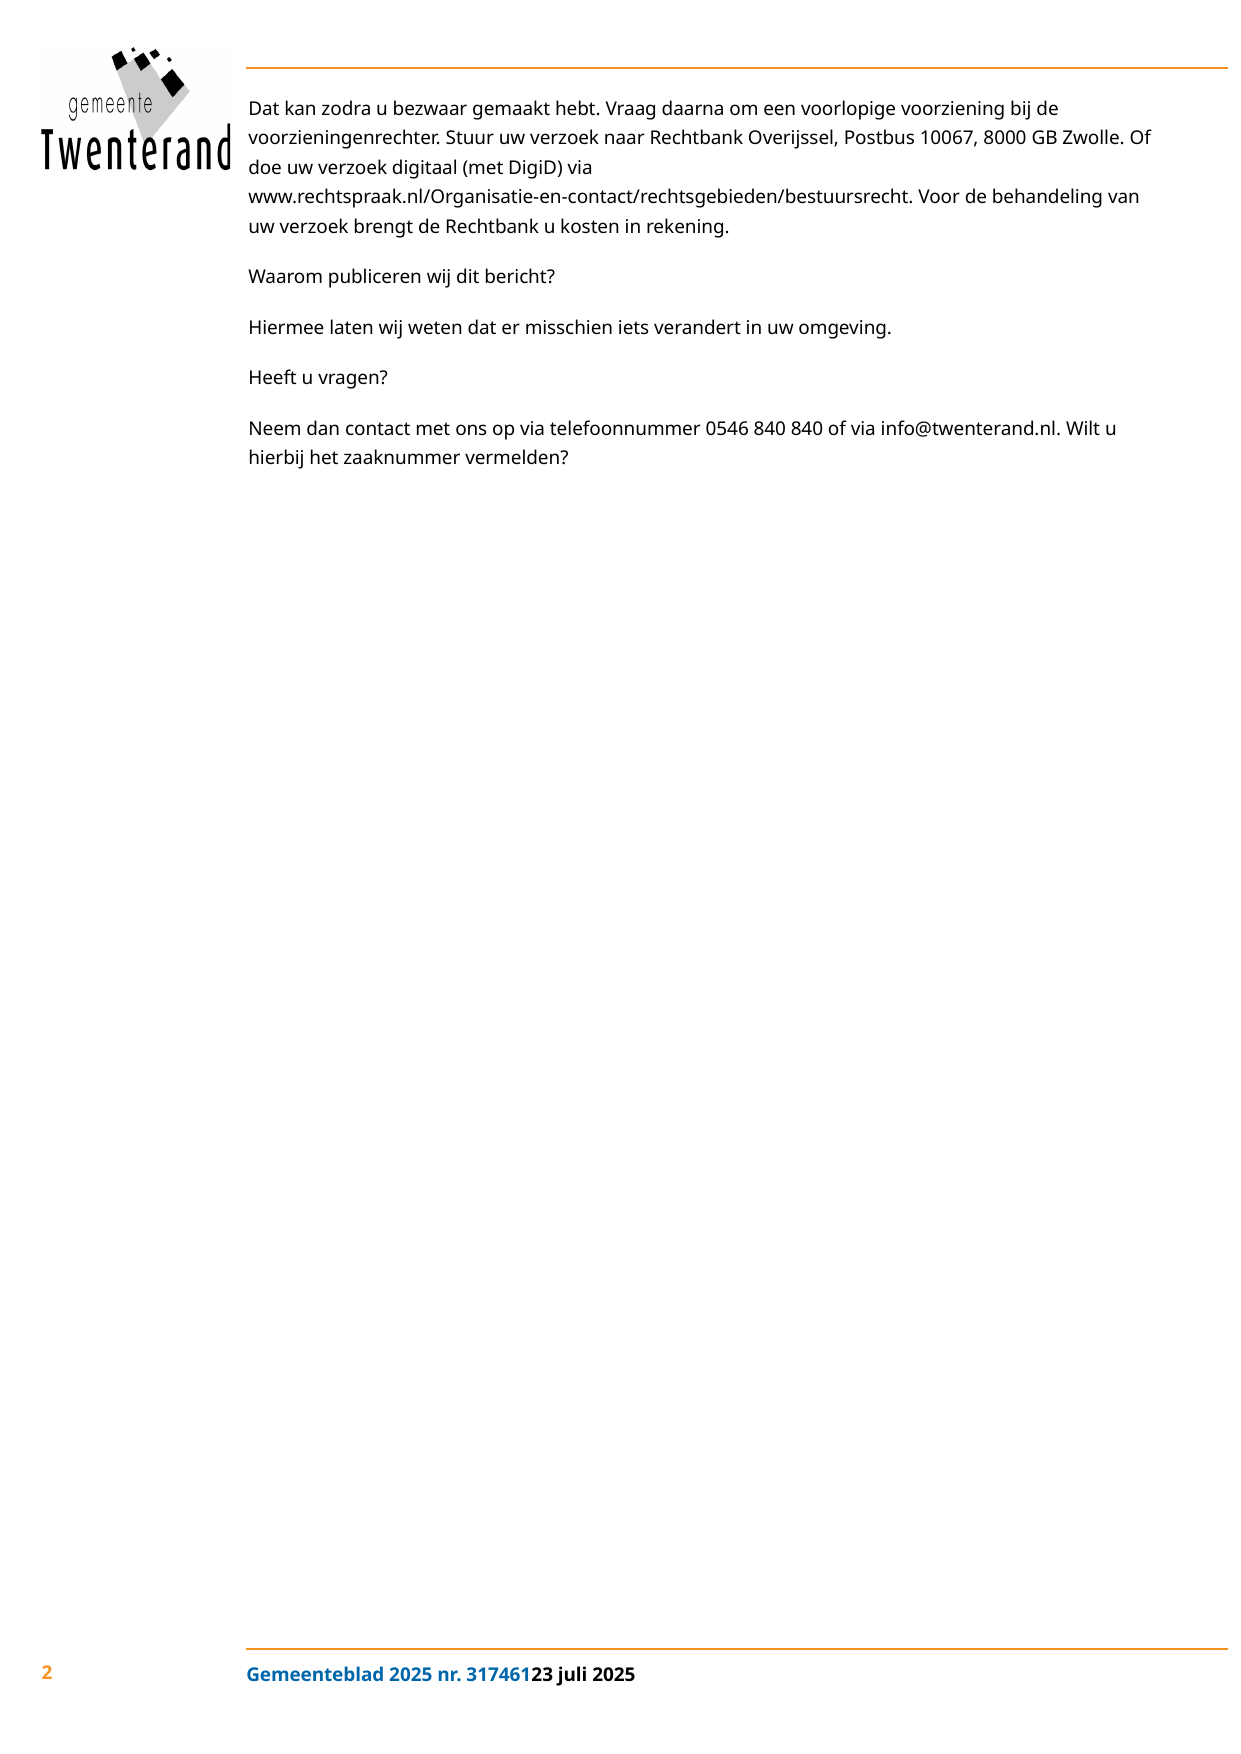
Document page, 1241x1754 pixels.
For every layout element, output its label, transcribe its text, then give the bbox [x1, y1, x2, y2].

text Neem dan contact met ons op via telefoonnummer 0546 840 840 of via info@twenterand.nl. Wilt u hierbij het zaaknummer vermelden? [248, 415, 1152, 470]
text Dat kan zodra u bezwaar gemaakt hebt. Vraag daarna om een voorlopige voorziening bij de voorzieningenrechter. Stuur uw verzoek naar Rechtbank Overijssel, Postbus 10067, 8000 GB Zwolle. Of doe uw verzoek digitaal (met DigiD) via www.rechtspraak.nl/Organisatie-en-contact/rechtsgebieden/bestuursrecht. Voor de behandeling van uw verzoek brengt de Rechtbank u kosten in rekening. [248, 95, 1152, 239]
text Heeft u vragen? [248, 364, 1152, 390]
picture [41, 47, 231, 172]
text Hiermee laten wij weten dat er misschien iets verandert in uw omgeving. [248, 314, 1152, 340]
text Waarom publiceren wij dit bericht? [248, 263, 1152, 289]
